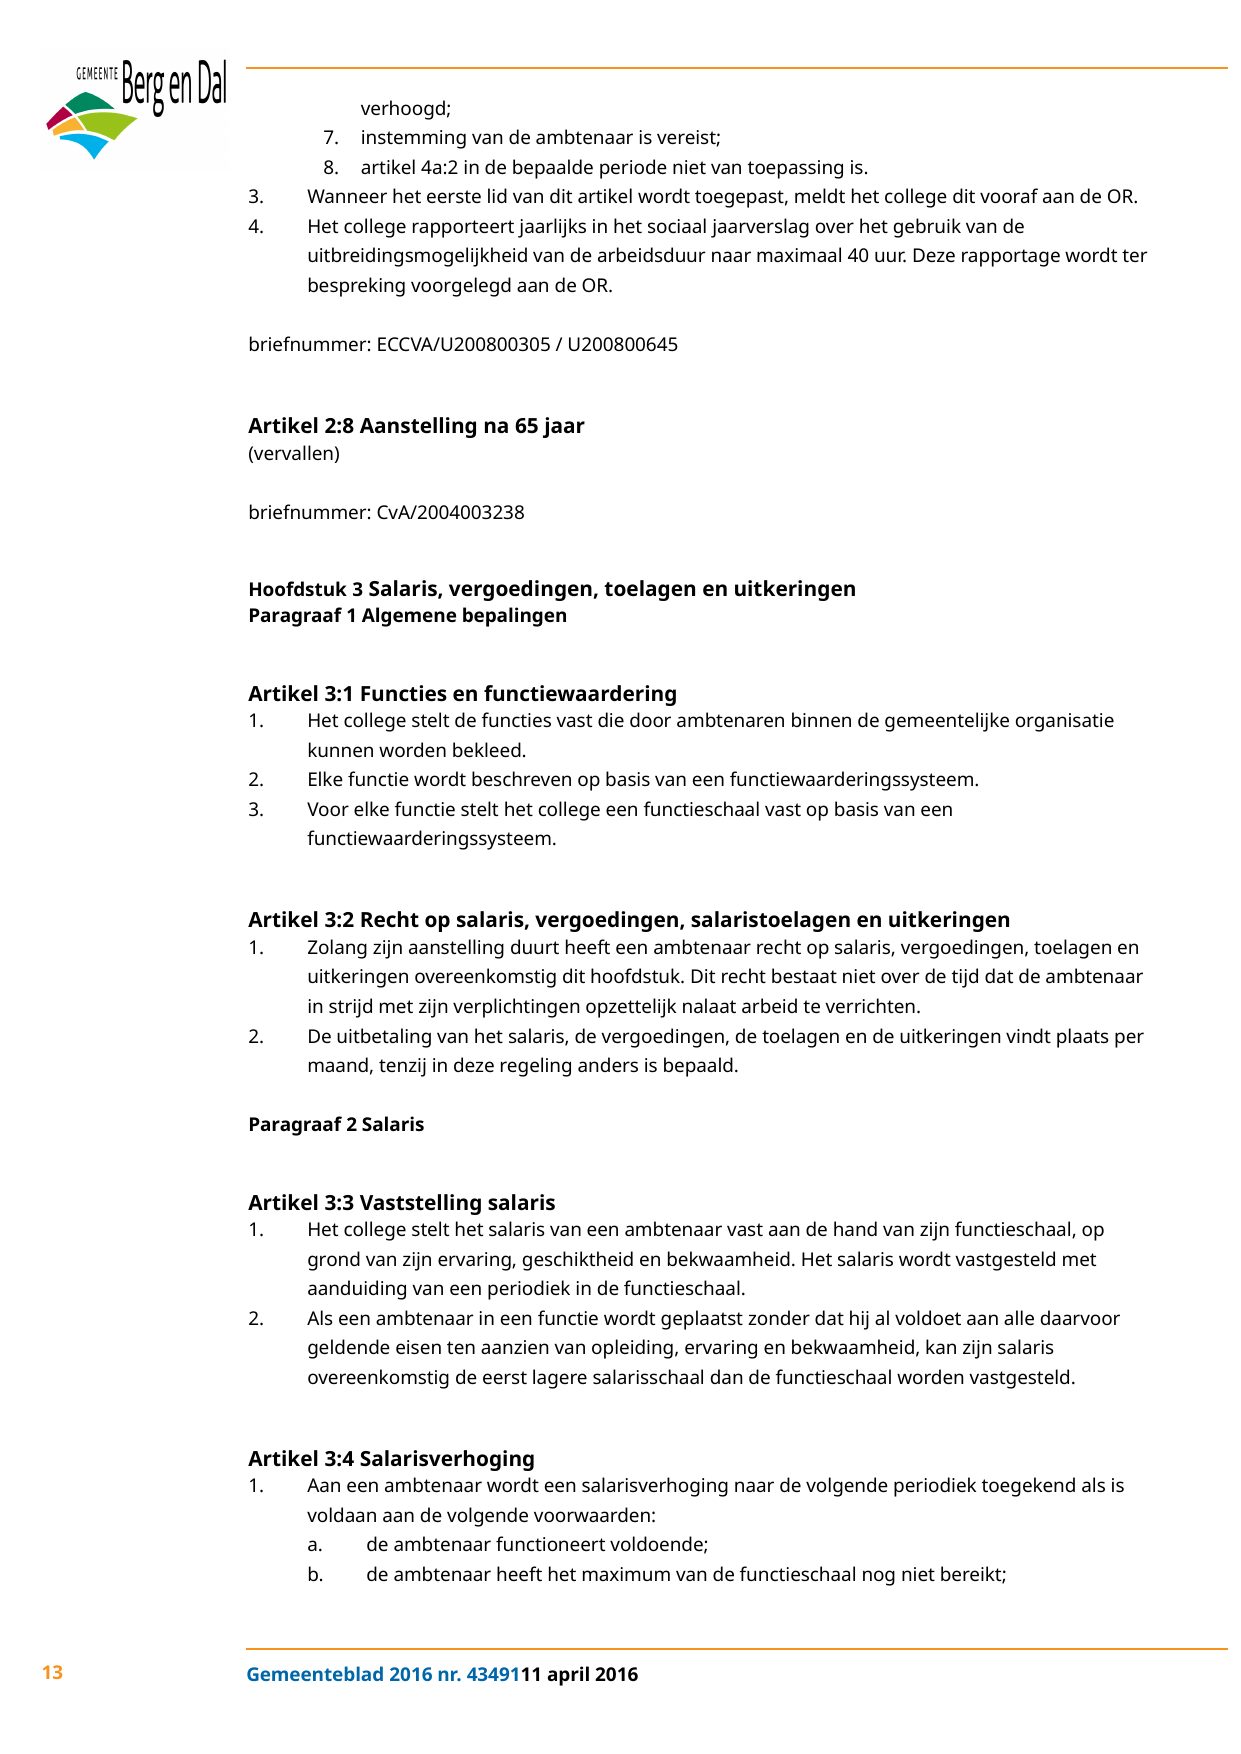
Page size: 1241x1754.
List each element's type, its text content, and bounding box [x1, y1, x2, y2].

list Zolang zijn aanstelling duurt heeft een ambtenaar recht op salaris, vergoedingen, toelagen en uitkeringen overeenkomstig dit hoofdstuk. Dit recht bestaat niet over de tijd dat de ambtenaar in strijd met zijn verplichtingen opzettelijk nalaat arbeid te verrichten. [248, 934, 1152, 1019]
text Artikel 3:3 Vaststelling salaris [248, 1188, 1152, 1216]
list de ambtenaar functioneert voldoende; [307, 1532, 1152, 1557]
text (vervallen) [248, 440, 1152, 466]
text Paragraaf 2 Salaris [248, 1112, 1152, 1137]
text Hoofdstuk 3 Salaris, vergoedingen, toelagen en uitkeringen [248, 574, 1152, 603]
picture [41, 47, 231, 172]
list Het college stelt de functies vast die door ambtenaren binnen de gemeentelijke organisatie kunnen worden bekleed. [248, 707, 1152, 763]
text Artikel 2:8 Aanstelling na 65 jaar [248, 411, 1152, 440]
list Aan een ambtenaar wordt een salarisverhoging naar de volgende periodiek toegekend als is voldaan aan de volgende voorwaarden: [248, 1472, 1152, 1528]
list De uitbetaling van het salaris, de vergoedingen, de toelagen en de uitkeringen vindt plaats per maand, tenzij in deze regeling anders is bepaald. [248, 1023, 1152, 1078]
text briefnummer: ECCVA/U200800305 / U200800645 [248, 331, 1152, 357]
list Als een ambtenaar in een functie wordt geplaatst zonder dat hij al voldoet aan alle daarvoor geldende eisen ten aanzien van opleiding, ervaring en bekwaamheid, kan zijn salaris overeenkomstig de eerst lagere salarisschaal dan de functieschaal worden vastgesteld. [248, 1305, 1152, 1390]
list verhoogd; [323, 95, 1152, 121]
list Elke functie wordt beschreven op basis van een functiewaarderingssysteem. [248, 766, 1152, 792]
list instemming van de ambtenaar is vereist; [323, 124, 1152, 150]
list Het college rapporteert jaarlijks in het sociaal jaarverslag over het gebruik van de uitbreidingsmogelijkheid van de arbeidsduur naar maximaal 40 uur. Deze rapportage wordt ter bespreking voorgelegd aan de OR. [248, 213, 1152, 298]
text briefnummer: CvA/2004003238 [248, 499, 1152, 525]
list Het college stelt het salaris van een ambtenaar vast aan de hand van zijn functieschaal, op grond van zijn ervaring, geschiktheid en bekwaamheid. Het salaris wordt vastgesteld met aanduiding van een periodiek in de functieschaal. [248, 1216, 1152, 1301]
list Wanneer het eerste lid van dit artikel wordt toegepast, meldt het college dit vooraf aan de OR. [248, 183, 1152, 209]
text Paragraaf 1 Algemene bepalingen [248, 603, 1152, 628]
list artikel 4a:2 in de bepaalde periode niet van toepassing is. [323, 154, 1152, 180]
list Voor elke functie stelt het college een functieschaal vast op basis van een functiewaarderingssysteem. [248, 796, 1152, 851]
list de ambtenaar heeft het maximum van de functieschaal nog niet bereikt; [307, 1561, 1152, 1587]
text Artikel 3:1 Functies en functiewaardering [248, 679, 1152, 707]
text Artikel 3:2 Recht op salaris, vergoedingen, salaristoelagen en uitkeringen [248, 906, 1152, 934]
text Artikel 3:4 Salarisverhoging [248, 1444, 1152, 1472]
